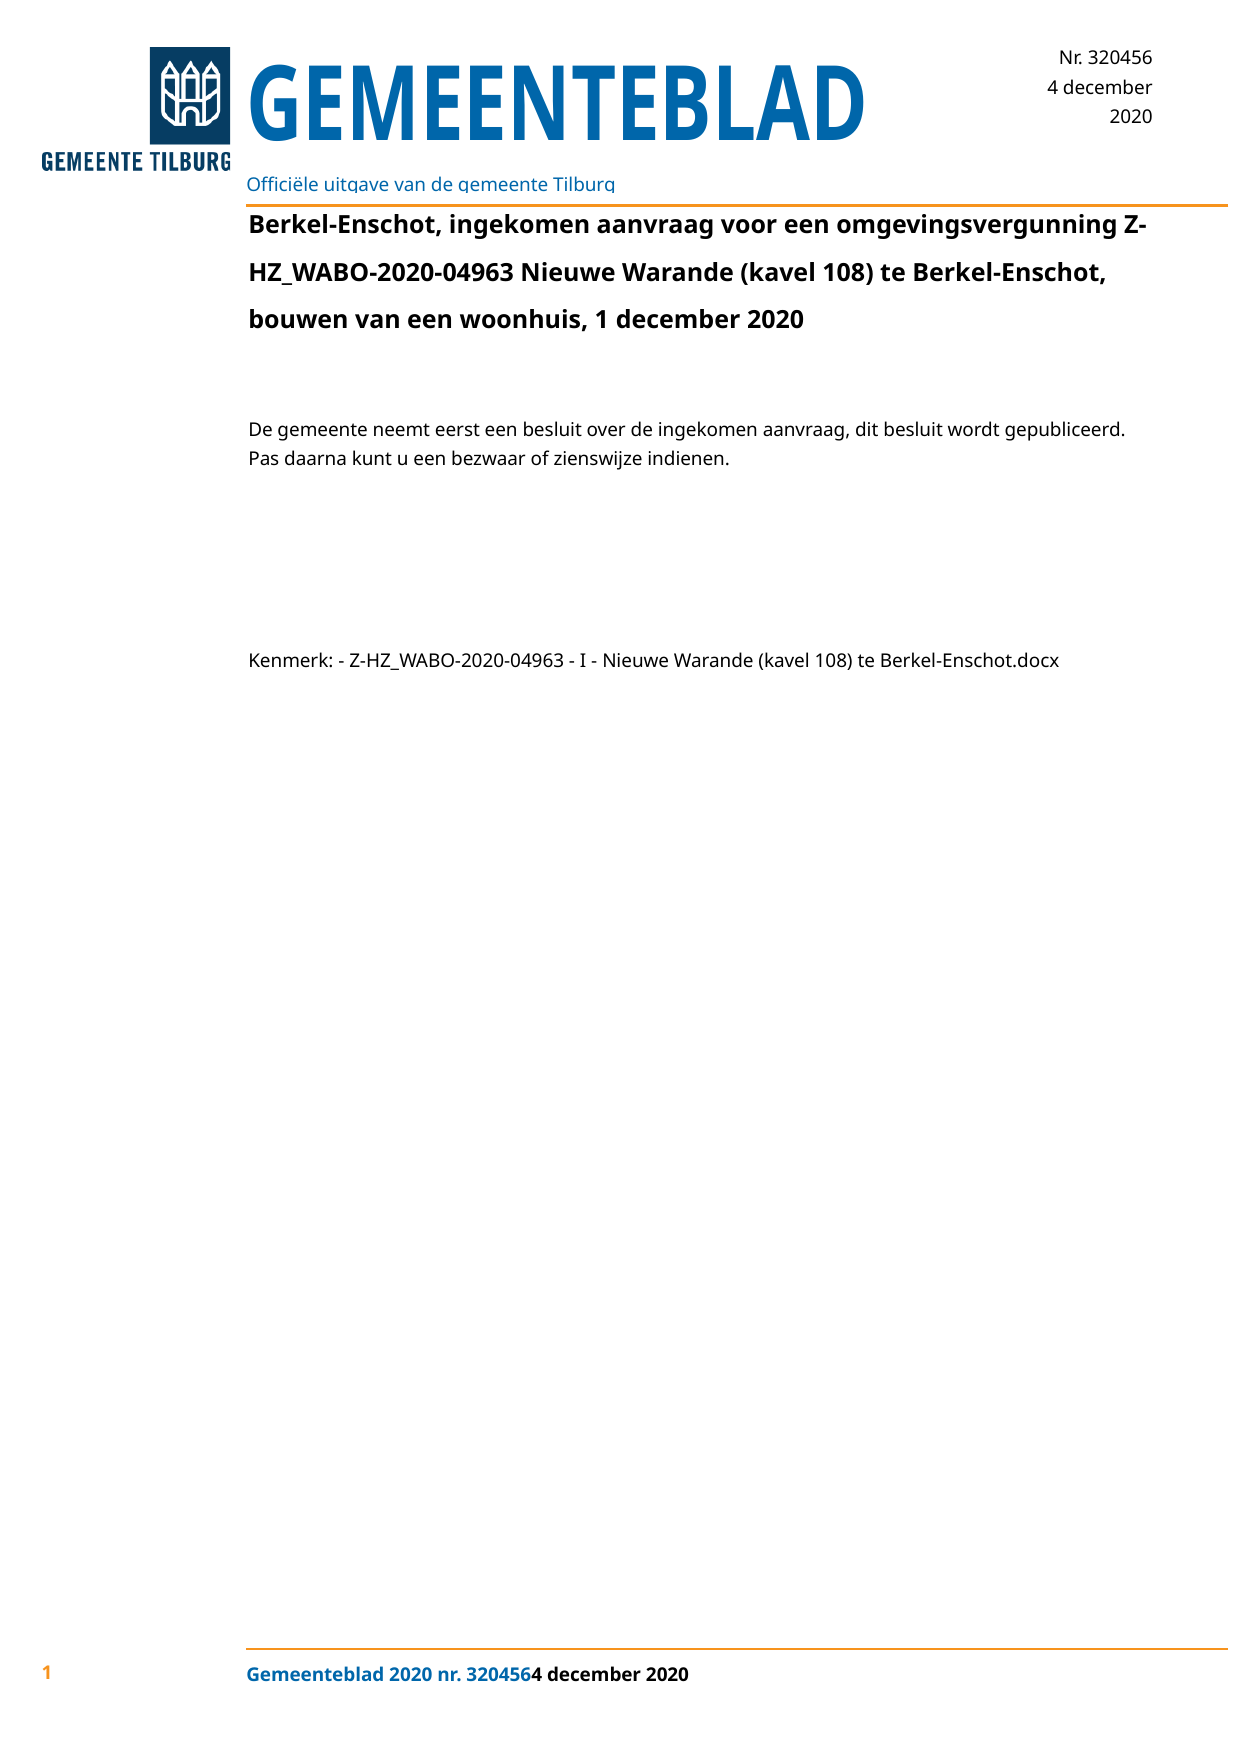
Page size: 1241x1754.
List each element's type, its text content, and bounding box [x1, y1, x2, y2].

picture [41, 47, 231, 172]
text De gemeente neemt eerst een besluit over de ingekomen aanvraag, dit besluit wordt gepubliceerd. Pas daarna kunt u een bezwaar of zienswijze indienen. [248, 416, 1152, 471]
text Berkel-Enschot, ingekomen aanvraag voor een omgevingsvergunning Z-HZ_WABO-2020-04963 Nieuwe Warande (kavel 108) te Berkel-Enschot, bouwen van een woonhuis, 1 december 2020 [248, 207, 1152, 336]
text Kenmerk: - Z-HZ_WABO-2020-04963 - I - Nieuwe Warande (kavel 108) te Berkel-Enschot.docx [248, 647, 1152, 673]
